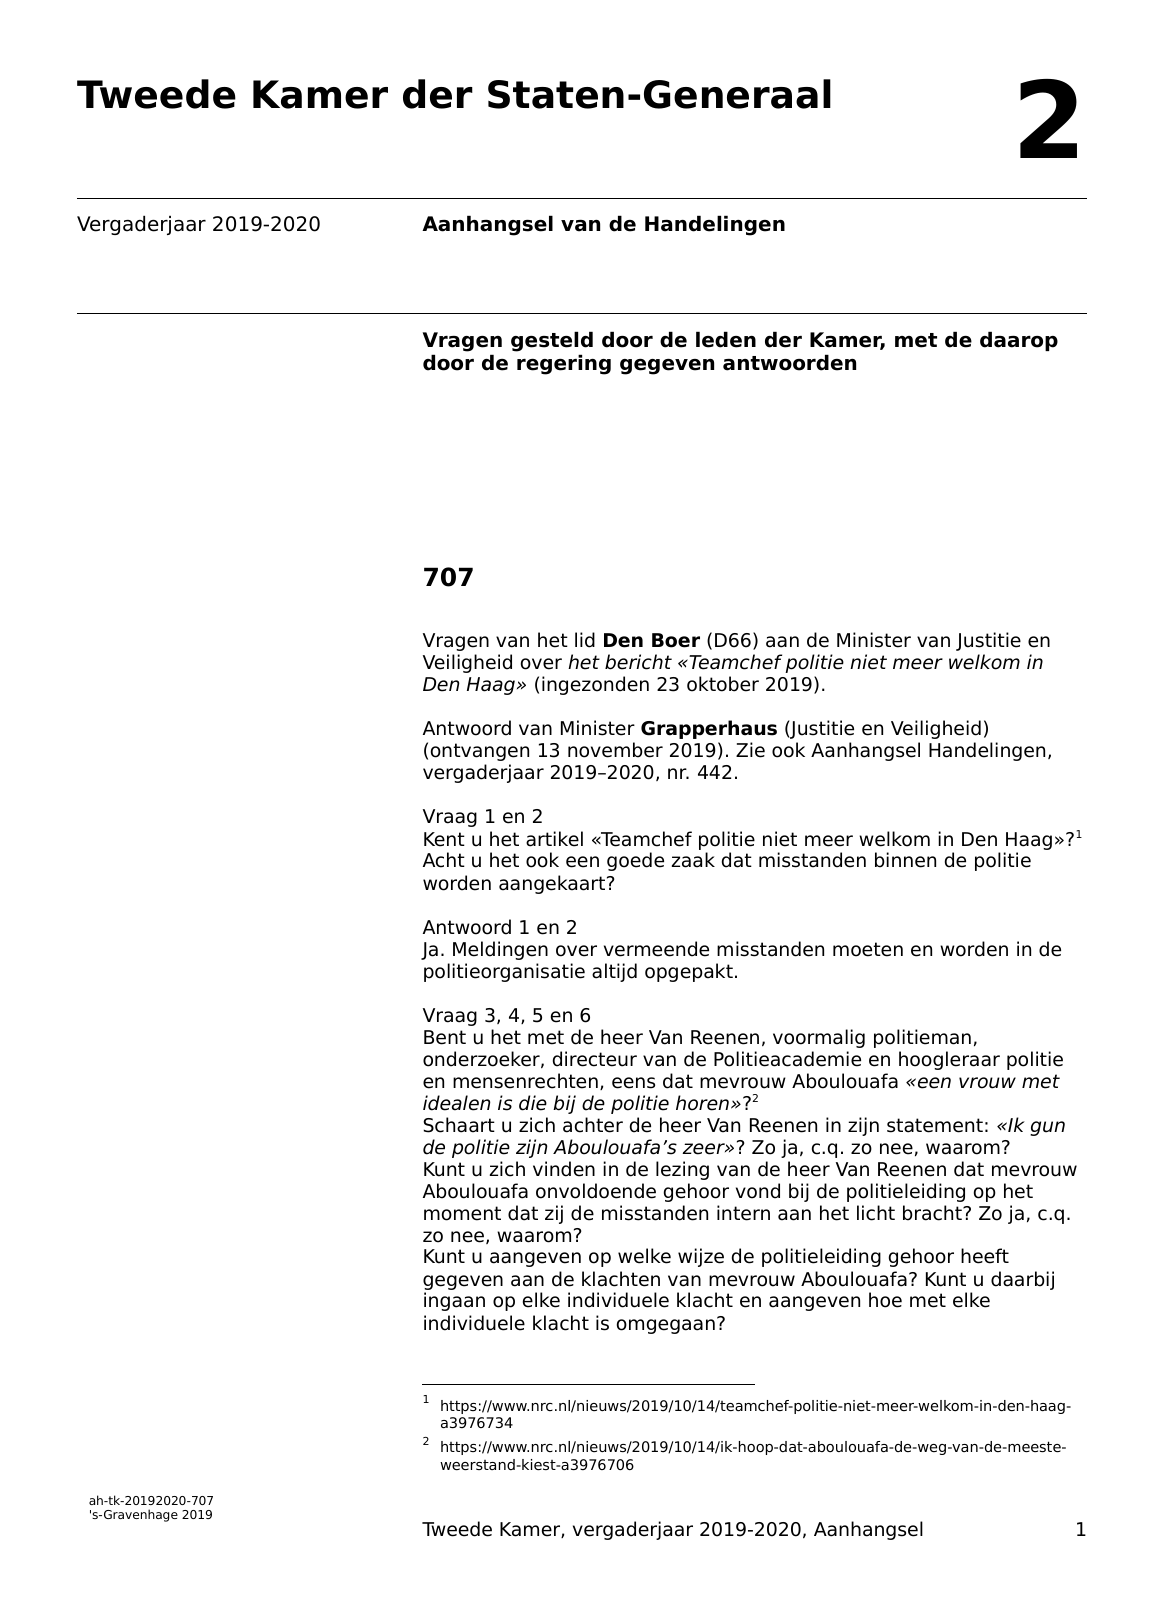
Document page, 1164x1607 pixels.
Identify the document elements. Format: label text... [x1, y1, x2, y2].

text 707 [422, 563, 1087, 592]
text https://www.nrc.nl/nieuws/2019/10/14/ik-hoop-dat-aboulouafa-de-weg-van-de-meeste-weerstand-kiest-a3976706 [422, 1435, 1087, 1474]
table_cell Vragen gesteld door de leden der Kamer, met de daarop door de regering gegeven antwoorden [422, 314, 1087, 375]
text 's-Gravenhage 2019 [88, 1508, 323, 1522]
table_header Tweede Kamer der Staten-Generaal [77, 59, 886, 198]
text Vragen van het lid Den Boer (D66) aan de Minister van Justitie en Veiligheid over het bericht «Teamchef politie niet meer welkom in Den Haag» (ingezonden 23 oktober 2019). [422, 630, 1087, 696]
text ah-tk-20192020-707 [88, 1494, 323, 1508]
text Vraag 3, 4, 5 en 6 [422, 1005, 1087, 1027]
text Kent u het artikel «Teamchef politie niet meer welkom in Den Haag»? [422, 828, 1087, 850]
text Schaart u zich achter de heer Van Reenen in zijn statement: «Ik gun de politie zijn Aboulouafa’s zeer»? Zo ja, c.q. zo nee, waarom? [422, 1114, 1087, 1158]
text Kunt u zich vinden in de lezing van de heer Van Reenen dat mevrouw Aboulouafa onvoldoende gehoor vond bij de politieleiding op het moment dat zij de misstanden intern aan het licht bracht? Zo ja, c.q. zo nee, waarom? [422, 1158, 1087, 1246]
text Acht u het ook een goede zaak dat misstanden binnen de politie worden aangekaart? [422, 850, 1087, 894]
text Vraag 1 en 2 [422, 806, 1087, 828]
text Kunt u aangeven op welke wijze de politieleiding gehoor heeft gegeven aan de klachten van mevrouw Aboulouafa? Kunt u daarbij ingaan op elke individuele klacht en aangeven hoe met elke individuele klacht is omgegaan? [422, 1246, 1087, 1334]
table_cell [77, 314, 422, 375]
text Antwoord van Minister Grapperhaus (Justitie en Veiligheid) (ontvangen 13 november 2019). Zie ook Aanhangsel Handelingen, vergaderjaar 2019–2020, nr. 442. [422, 718, 1087, 784]
text https://www.nrc.nl/nieuws/2019/10/14/teamchef-politie-niet-meer-welkom-in-den-haag-a3976734 [422, 1393, 1087, 1432]
text Ja. Meldingen over vermeende misstanden moeten en worden in de politieorganisatie altijd opgepakt. [422, 938, 1087, 982]
text Bent u het met de heer Van Reenen, voormalig politieman, onderzoeker, directeur van de Politieacademie en hoogleraar politie en mensenrechten, eens dat mevrouw Aboulouafa «een vrouw met idealen is die bij de politie horen»? [422, 1027, 1087, 1114]
text Antwoord 1 en 2 [422, 917, 1087, 938]
table_cell Aanhangsel van de Handelingen [422, 199, 1087, 313]
table_header 2 [886, 59, 1087, 198]
table_cell Vergaderjaar 2019-2020 [77, 199, 422, 313]
